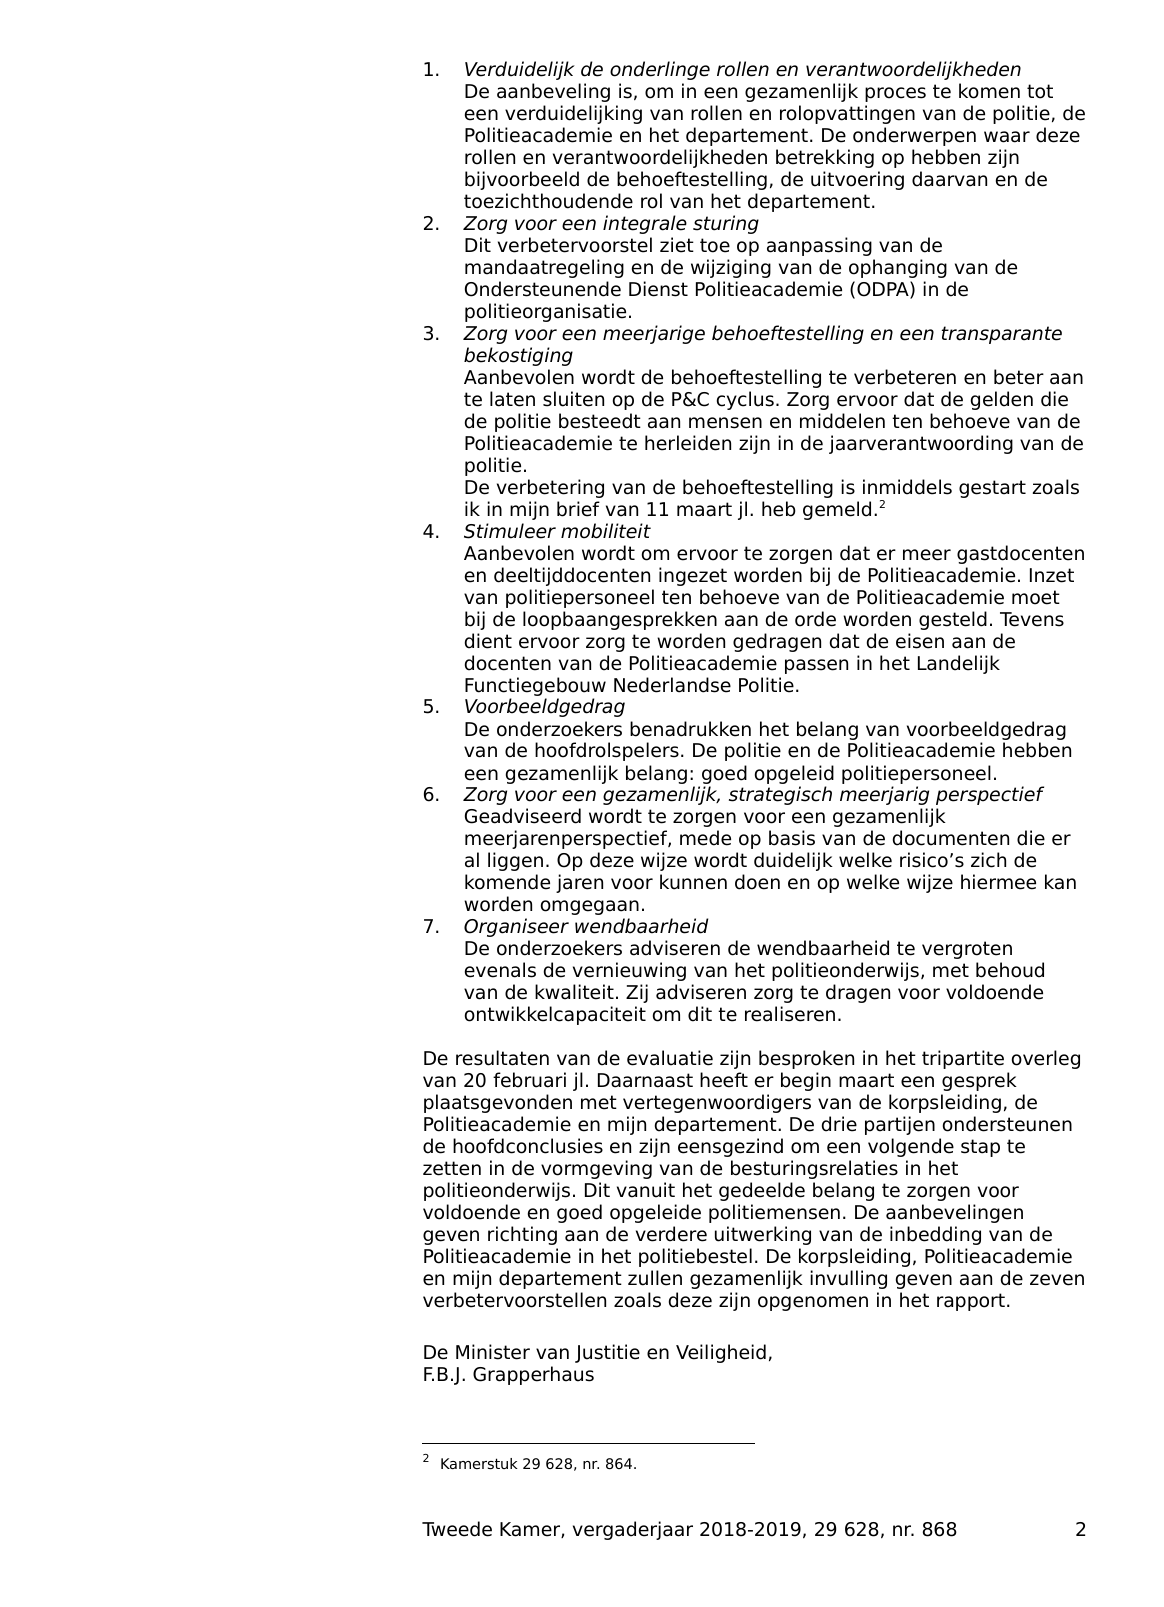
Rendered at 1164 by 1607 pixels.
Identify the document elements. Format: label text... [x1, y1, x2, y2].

text Dit verbetervoorstel ziet toe op aanpassing van de mandaatregeling en de wijziging van de ophanging van de Ondersteunende Dienst Politieacademie (ODPA) in de politieorganisatie. [464, 235, 1087, 323]
text De onderzoekers benadrukken het belang van voorbeeldgedrag van de hoofdrolspelers. De politie en de Politieacademie hebben een gezamenlijk belang: goed opgeleid politiepersoneel. [464, 718, 1087, 784]
text Kamerstuk 29 628, nr. 864. [422, 1452, 1087, 1474]
text 1. Verduidelijk de onderlinge rollen en verantwoordelijkheden [422, 59, 1087, 81]
text Aanbevolen wordt om ervoor te zorgen dat er meer gastdocenten en deeltijddocenten ingezet worden bij de Politieacademie. Inzet van politiepersoneel ten behoeve van de Politieacademie moet bij de loopbaangesprekken aan de orde worden gesteld. Tevens dient ervoor zorg te worden gedragen dat de eisen aan de docenten van de Politieacademie passen in het Landelijk Functiegebouw Nederlandse Politie. [464, 543, 1087, 696]
text De Minister van Justitie en Veiligheid, F.B.J. Grapperhaus [422, 1342, 1087, 1386]
text Geadviseerd wordt te zorgen voor een gezamenlijk meerjarenperspectief, mede op basis van de documenten die er al liggen. Op deze wijze wordt duidelijk welke risico’s zich de komende jaren voor kunnen doen en op welke wijze hiermee kan worden omgegaan. [464, 806, 1087, 916]
text De verbetering van de behoeftestelling is inmiddels gestart zoals ik in mijn brief van 11 maart jl. heb gemeld. [464, 477, 1087, 521]
text 6. Zorg voor een gezamenlijk, strategisch meerjarig perspectief [422, 784, 1087, 806]
text De aanbeveling is, om in een gezamenlijk proces te komen tot een verduidelijking van rollen en rolopvattingen van de politie, de Politieacademie en het departement. De onderwerpen waar deze rollen en verantwoordelijkheden betrekking op hebben zijn bijvoorbeeld de behoeftestelling, de uitvoering daarvan en de toezichthoudende rol van het departement. [464, 81, 1087, 213]
text 3. Zorg voor een meerjarige behoeftestelling en een transparante bekostiging [422, 323, 1087, 367]
text 2. Zorg voor een integrale sturing [422, 213, 1087, 235]
text 5. Voorbeeldgedrag [422, 696, 1087, 718]
text 4. Stimuleer mobiliteit [422, 521, 1087, 543]
text De resultaten van de evaluatie zijn besproken in het tripartite overleg van 20 februari jl. Daarnaast heeft er begin maart een gesprek plaatsgevonden met vertegenwoordigers van de korpsleiding, de Politieacademie en mijn departement. De drie partijen ondersteunen de hoofdconclusies en zijn eensgezind om een volgende stap te zetten in de vormgeving van de besturingsrelaties in het politieonderwijs. Dit vanuit het gedeelde belang te zorgen voor voldoende en goed opgeleide politiemensen. De aanbevelingen geven richting aan de verdere uitwerking van de inbedding van de Politieacademie in het politiebestel. De korpsleiding, Politieacademie en mijn departement zullen gezamenlijk invulling geven aan de zeven verbetervoorstellen zoals deze zijn opgenomen in het rapport. [422, 1048, 1087, 1312]
text 7. Organiseer wendbaarheid [422, 916, 1087, 938]
text Aanbevolen wordt de behoeftestelling te verbeteren en beter aan te laten sluiten op de P&C cyclus. Zorg ervoor dat de gelden die de politie besteedt aan mensen en middelen ten behoeve van de Politieacademie te herleiden zijn in de jaarverantwoording van de politie. [464, 367, 1087, 477]
text De onderzoekers adviseren de wendbaarheid te vergroten evenals de vernieuwing van het politieonderwijs, met behoud van de kwaliteit. Zij adviseren zorg te dragen voor voldoende ontwikkelcapaciteit om dit te realiseren. [464, 938, 1087, 1026]
